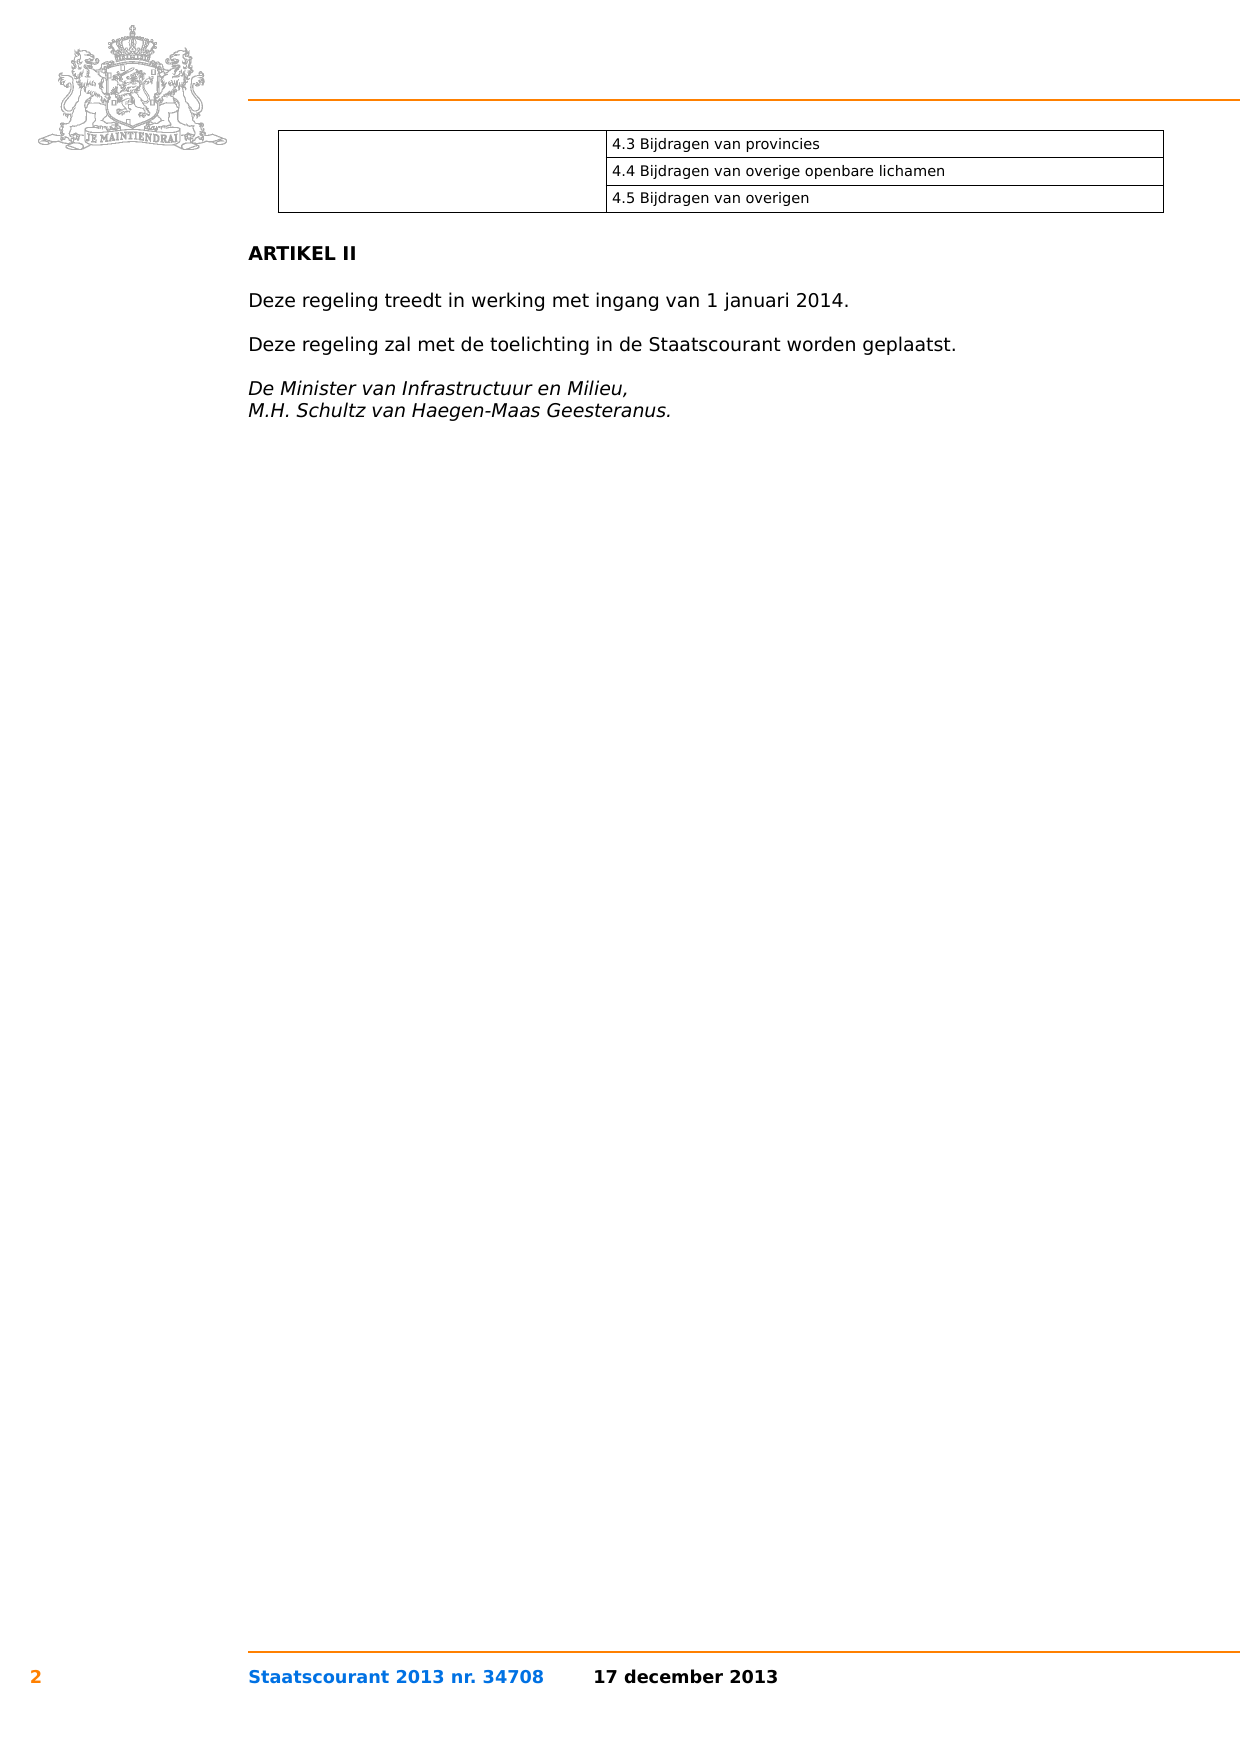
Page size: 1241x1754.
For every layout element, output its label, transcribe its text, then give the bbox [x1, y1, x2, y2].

text Deze regeling zal met de toelichting in de Staatscourant worden geplaatst. [248, 334, 1163, 356]
subtitle ARTIKEL II [248, 243, 1163, 265]
text De Minister van Infrastructuur en Milieu, M.H. Schultz van Haegen-Maas Geesteranus. [248, 378, 1163, 422]
table_cell 4.5 Bijdragen van overigen [607, 186, 1163, 212]
table_header [279, 131, 606, 212]
table_cell 4.4 Bijdragen van overige openbare lichamen [607, 158, 1163, 185]
table_cell 4.3 Bijdragen van provincies [607, 131, 1163, 157]
picture [38, 25, 227, 150]
text Deze regeling treedt in werking met ingang van 1 januari 2014. [248, 290, 1163, 312]
